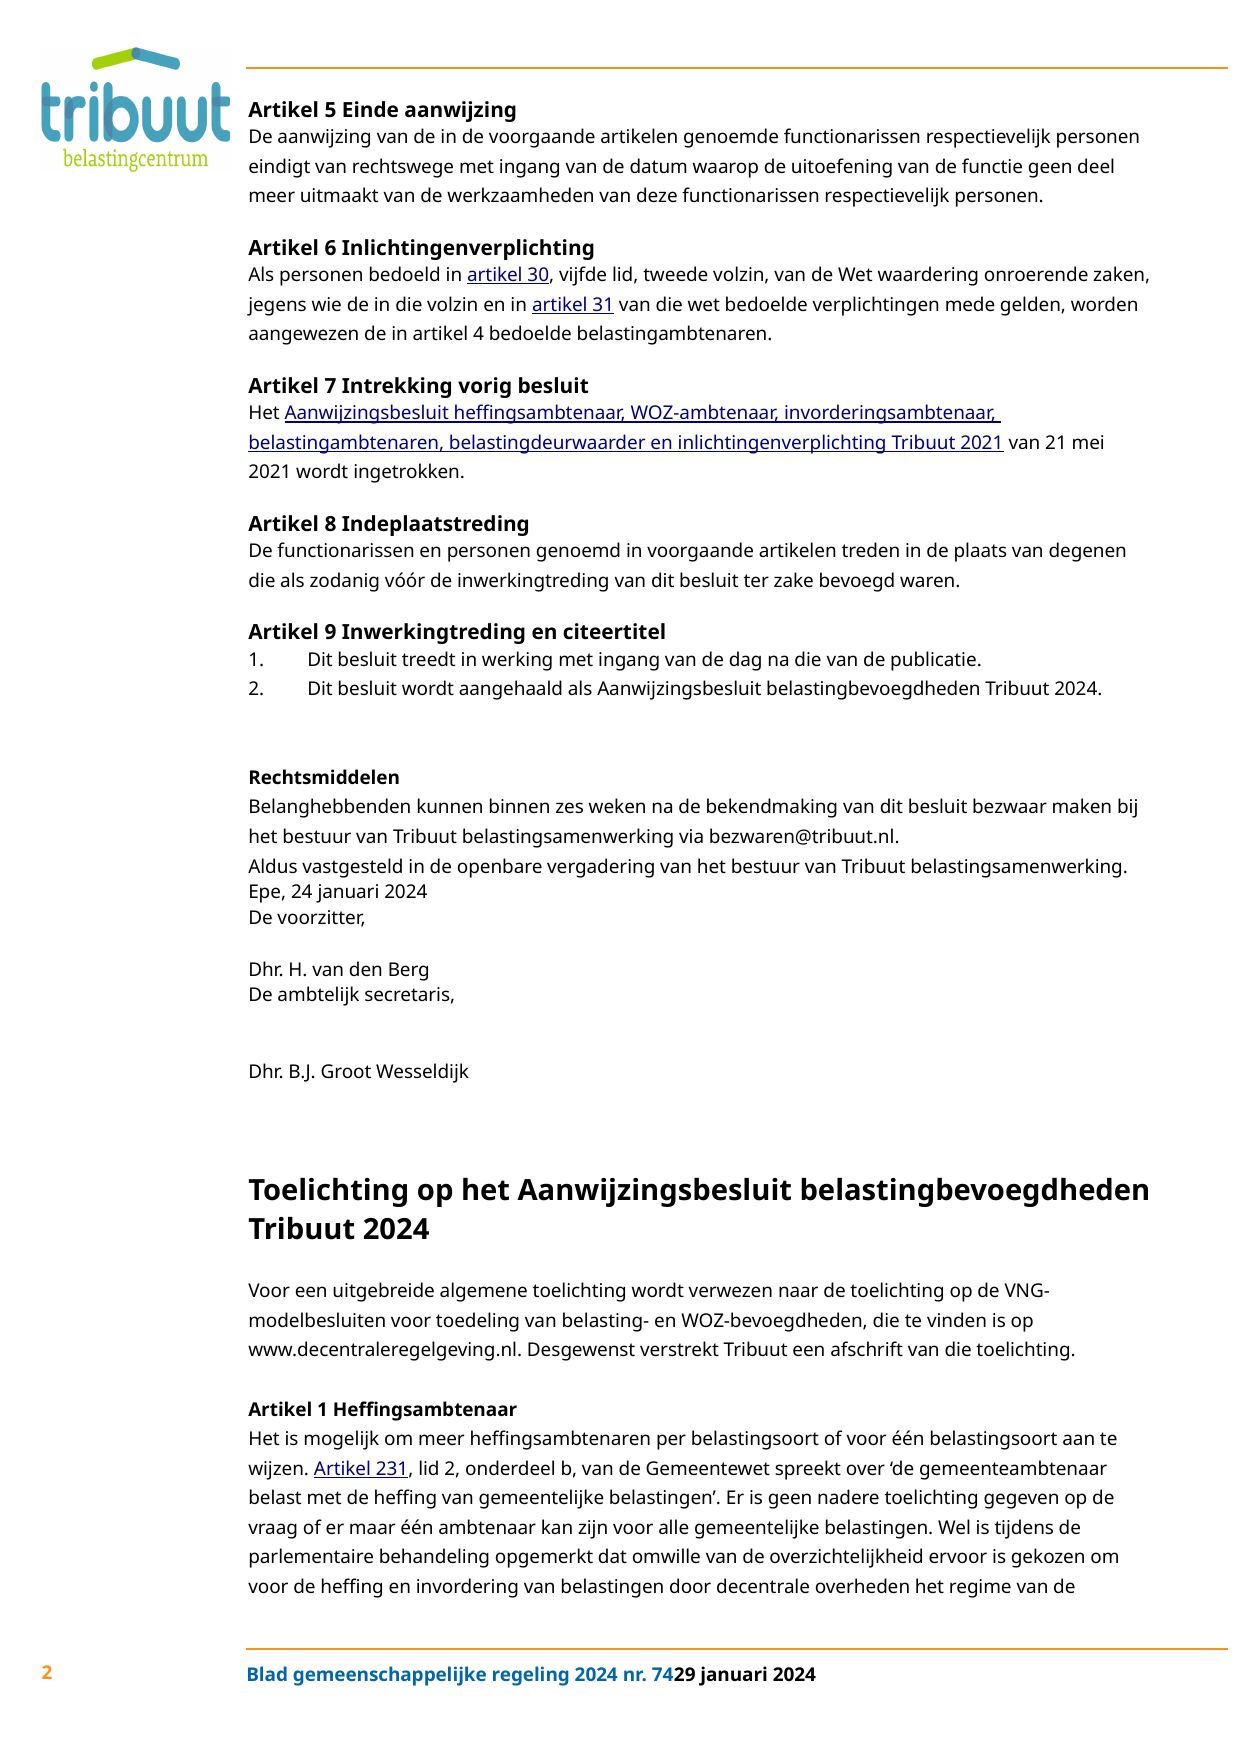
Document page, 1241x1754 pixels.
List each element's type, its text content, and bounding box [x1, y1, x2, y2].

text De voorzitter, [248, 904, 1152, 930]
text De ambtelijk secretaris, [248, 981, 1152, 1007]
text Artikel 9 Inwerkingtreding en citeertitel [248, 617, 1152, 646]
text Toelichting op het Aanwijzingsbesluit belastingbevoegdheden Tribuut 2024 [248, 1169, 1152, 1248]
text Als personen bedoeld in artikel 30, vijfde lid, tweede volzin, van de Wet waardering onroerende zaken, jegens wie de in die volzin en in artikel 31 van die wet bedoelde verplichtingen mede gelden, worden aangewezen de in artikel 4 bedoelde belastingambtenaren. [248, 261, 1152, 346]
text Epe, 24 januari 2024 [248, 878, 1152, 904]
text Artikel 5 Einde aanwijzing [248, 95, 1152, 123]
text Voor een uitgebreide algemene toelichting wordt verwezen naar de toelichting op de VNG-modelbesluiten voor toedeling van belasting- en WOZ-bevoegdheden, die te vinden is op www.decentraleregelgeving.nl. Desgewenst verstrekt Tribuut een afschrift van die toelichting. [248, 1277, 1152, 1362]
text De functionarissen en personen genoemd in voorgaande artikelen treden in de plaats van degenen die als zodanig vóór de inwerkingtreding van dit besluit ter zake bevoegd waren. [248, 537, 1152, 593]
text Rechtsmiddelen [248, 764, 1152, 790]
text De aanwijzing van de in de voorgaande artikelen genoemde functionarissen respectievelijk personen eindigt van rechtswege met ingang van de datum waarop de uitoefening van de functie geen deel meer uitmaakt van de werkzaamheden van deze functionarissen respectievelijk personen. [248, 123, 1152, 208]
text Dhr. B.J. Groot Wesseldijk [248, 1059, 1152, 1084]
text Belanghebbenden kunnen binnen zes weken na de bekendmaking van dit besluit bezwaar maken bij het bestuur van Tribuut belastingsamenwerking via bezwaren@tribuut.nl. [248, 794, 1152, 849]
text Het Aanwijzingsbesluit heffingsambtenaar, WOZ-ambtenaar, invorderingsambtenaar, belastingambtenaren, belastingdeurwaarder en inlichtingenverplichting Tribuut 2021 van 21 mei 2021 wordt ingetrokken. [248, 399, 1152, 484]
text Artikel 1 Heffingsambtenaar [248, 1396, 1152, 1421]
list Dit besluit wordt aangehaald als Aanwijzingsbesluit belastingbevoegdheden Tribuut 2024. [248, 675, 1152, 701]
text Dhr. H. van den Berg [248, 956, 1152, 981]
text Artikel 7 Intrekking vorig besluit [248, 371, 1152, 399]
text Artikel 6 Inlichtingenverplichting [248, 233, 1152, 261]
text Aldus vastgesteld in de openbare vergadering van het bestuur van Tribuut belastingsamenwerking. [248, 853, 1152, 878]
text Artikel 8 Indeplaatstreding [248, 509, 1152, 537]
list Dit besluit treedt in werking met ingang van de dag na die van de publicatie. [248, 646, 1152, 671]
picture [41, 47, 231, 172]
text Het is mogelijk om meer heffingsambtenaren per belastingsoort of voor één belastingsoort aan te wijzen. Artikel 231, lid 2, onderdeel b, van de Gemeentewet spreekt over ‘de gemeenteambtenaar belast met de heffing van gemeentelijke belastingen’. Er is geen nadere toelichting gegeven op de vraag of er maar één ambtenaar kan zijn voor alle gemeentelijke belastingen. Wel is tijdens de parlementaire behandeling opgemerkt dat omwille van de overzichtelijkheid ervoor is gekozen om voor de heffing en invordering van belastingen door decentrale overheden het regime van de [248, 1425, 1152, 1599]
